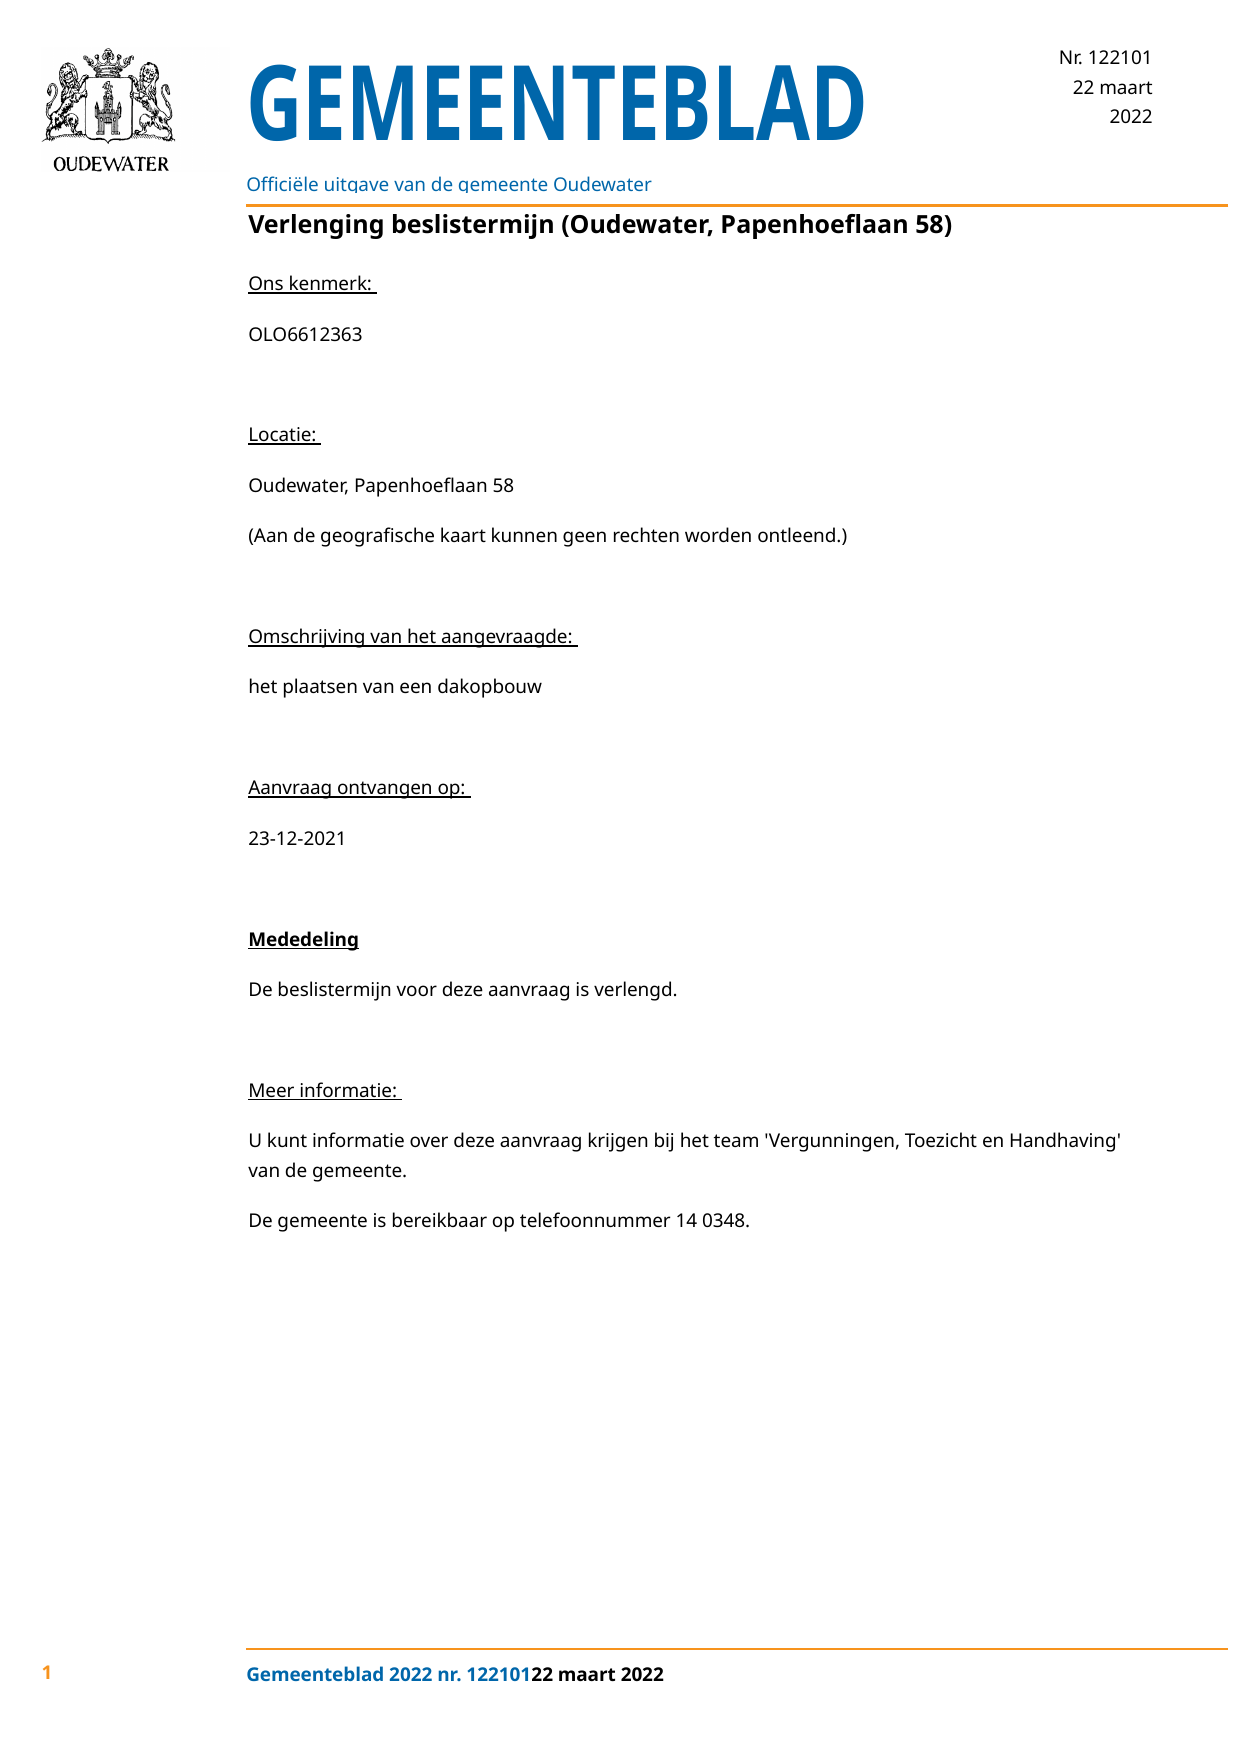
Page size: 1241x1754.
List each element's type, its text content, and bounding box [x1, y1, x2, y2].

text Mededeling [248, 926, 1152, 951]
text Aanvraag ontvangen op: [248, 774, 1152, 800]
text het plaatsen van een dakopbouw [248, 674, 1152, 699]
text OLO6612363 [248, 321, 1152, 346]
text Oudewater, Papenhoeflaan 58 [248, 472, 1152, 498]
text U kunt informatie over deze aanvraag krijgen bij het team 'Vergunningen, Toezicht en Handhaving' van de gemeente. [248, 1127, 1152, 1183]
picture [41, 47, 231, 172]
text Locatie: [248, 422, 1152, 447]
text Omschrijving van het aangevraagde: [248, 623, 1152, 649]
text Meer informatie: [248, 1077, 1152, 1103]
text Ons kenmerk: [248, 270, 1152, 296]
text Verlenging beslistermijn (Oudewater, Papenhoeflaan 58) [248, 207, 1152, 241]
text De beslistermijn voor deze aanvraag is verlengd. [248, 976, 1152, 1002]
text 23-12-2021 [248, 825, 1152, 851]
text De gemeente is bereikbaar op telefoonnummer 14 0348. [248, 1207, 1152, 1233]
text (Aan de geografische kaart kunnen geen rechten worden ontleend.) [248, 522, 1152, 548]
